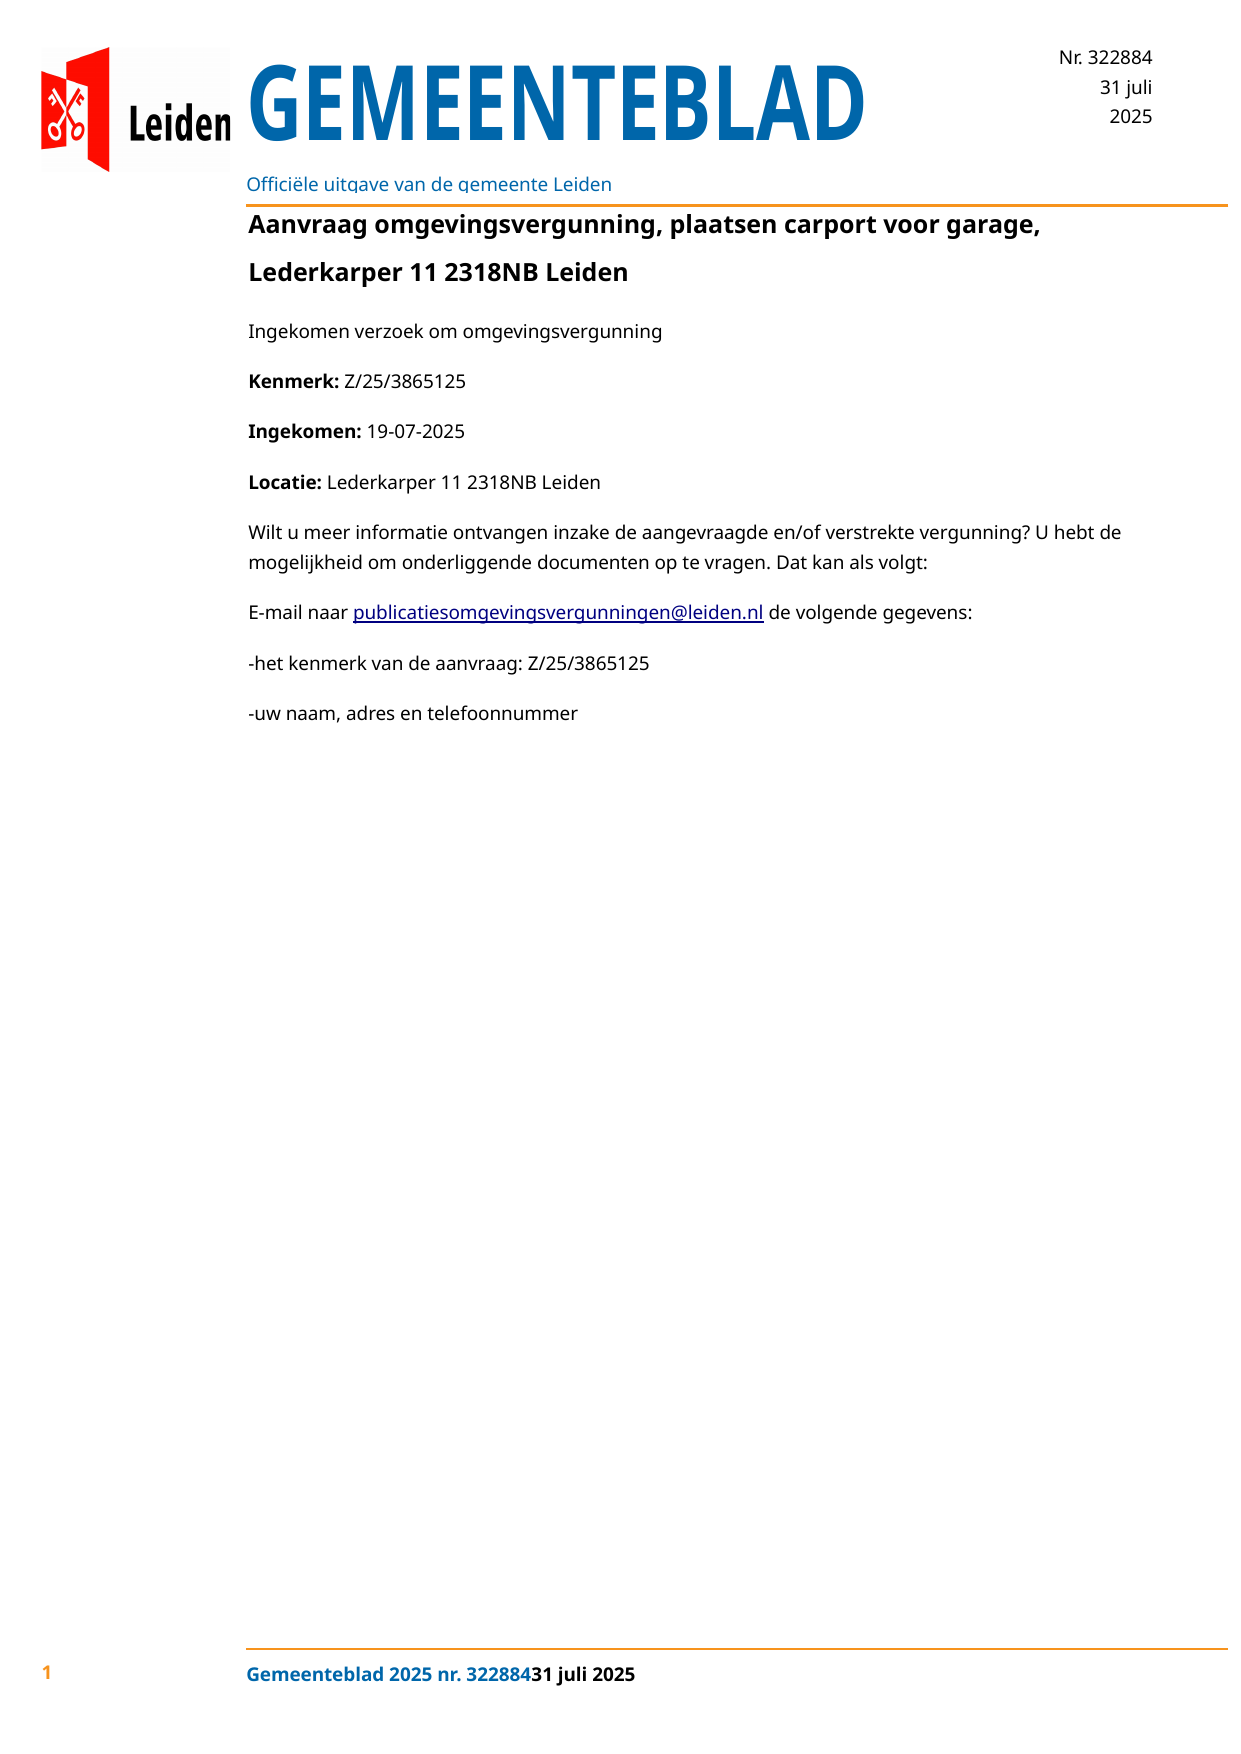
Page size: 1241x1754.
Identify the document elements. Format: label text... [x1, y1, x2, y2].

text Ingekomen: 19-07-2025 [248, 419, 1152, 444]
text -uw naam, adres en telefoonnummer [248, 700, 1152, 726]
text Wilt u meer informatie ontvangen inzake de aangevraagde en/of verstrekte vergunning? U hebt de mogelijkheid om onderliggende documenten op te vragen. Dat kan als volgt: [248, 519, 1152, 575]
text -het kenmerk van de aanvraag: Z/25/3865125 [248, 650, 1152, 676]
text Locatie: Lederkarper 11 2318NB Leiden [248, 469, 1152, 495]
text Aanvraag omgevingsvergunning, plaatsen carport voor garage, Lederkarper 11 2318NB Leiden [248, 207, 1152, 288]
text Kenmerk: Z/25/3865125 [248, 368, 1152, 394]
picture [41, 47, 231, 172]
text E-mail naar publicatiesomgevingsvergunningen@leiden.nl de volgende gegevens: [248, 599, 1152, 625]
text Ingekomen verzoek om omgevingsvergunning [248, 318, 1152, 344]
